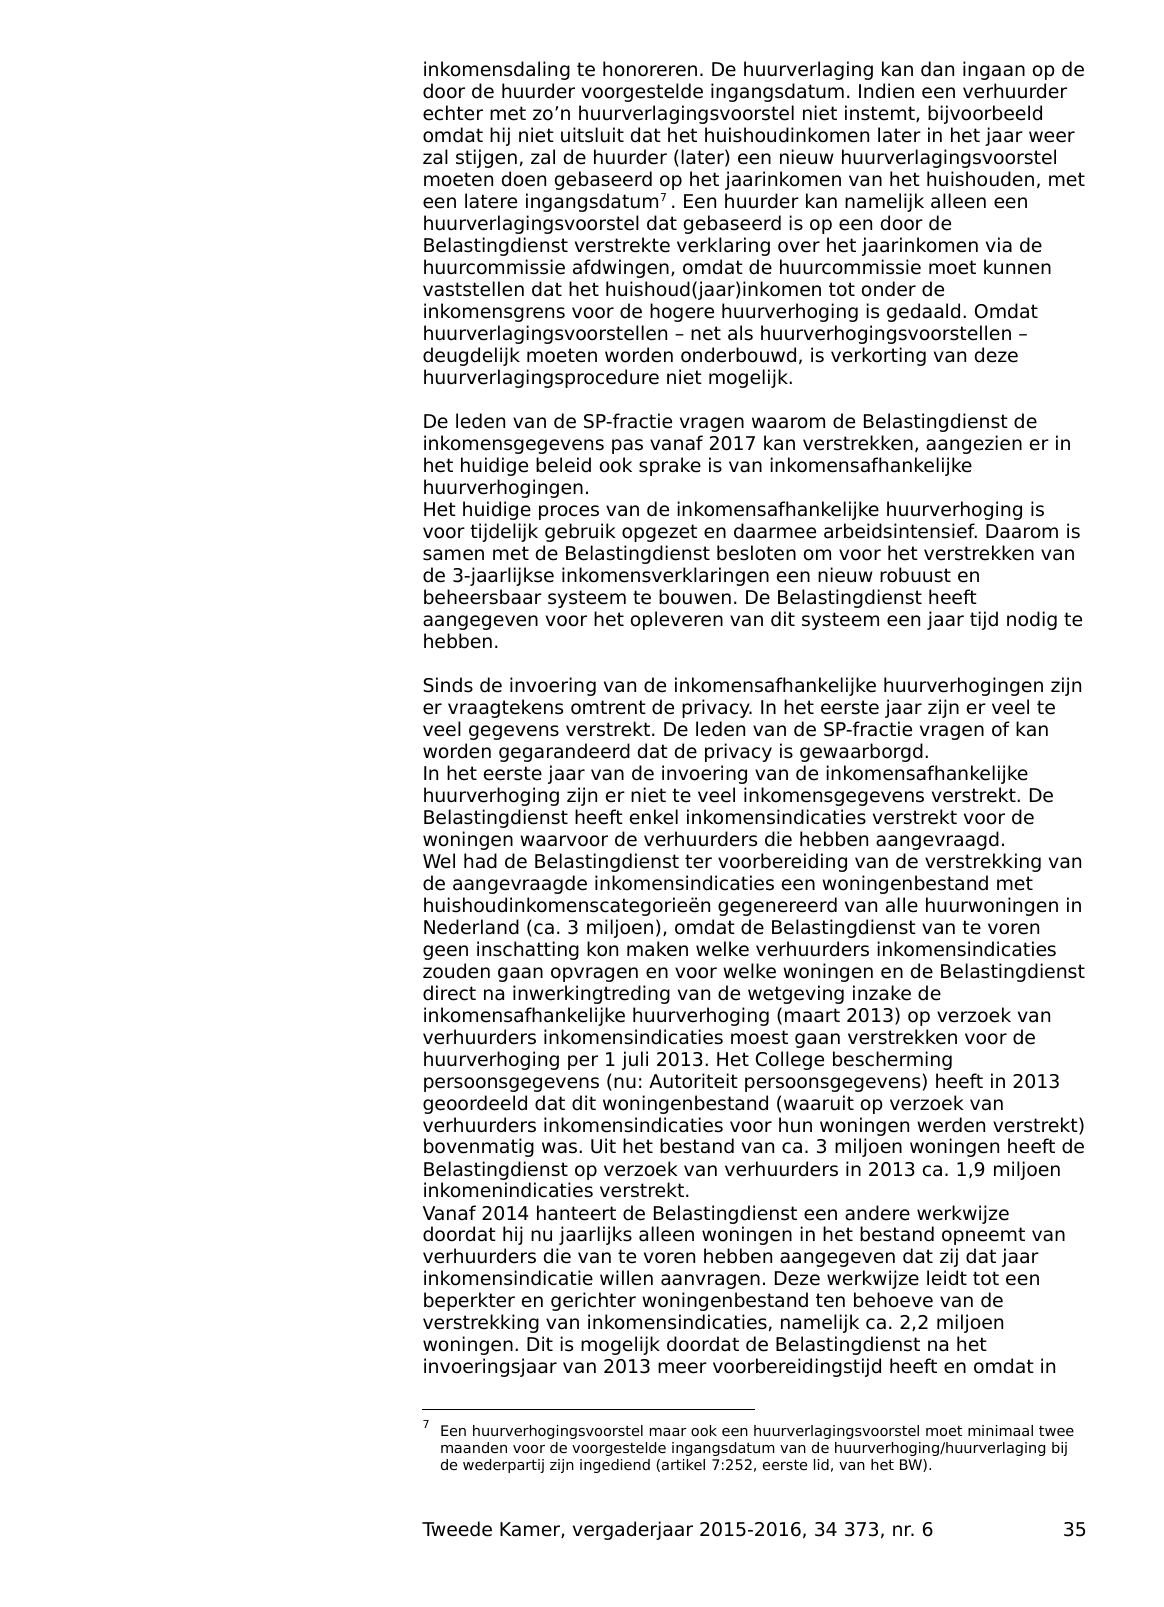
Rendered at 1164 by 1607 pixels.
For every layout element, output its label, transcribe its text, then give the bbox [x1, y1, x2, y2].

text Wel had de Belastingdienst ter voorbereiding van de verstrekking van de aangevraagde inkomensindicaties een woningenbestand met huishoudinkomenscategorieën gegenereerd van alle huurwoningen in Nederland (ca. 3 miljoen), omdat de Belastingdienst van te voren geen inschatting kon maken welke verhuurders inkomensindicaties zouden gaan opvragen en voor welke woningen en de Belastingdienst direct na inwerkingtreding van de wetgeving inzake de inkomensafhankelijke huurverhoging (maart 2013) op verzoek van verhuurders inkomensindicaties moest gaan verstrekken voor de huurverhoging per 1 juli 2013. Het College bescherming persoonsgegevens (nu: Autoriteit persoonsgegevens) heeft in 2013 geoordeeld dat dit woningenbestand (waaruit op verzoek van verhuurders inkomensindicaties voor hun woningen werden verstrekt) bovenmatig was. Uit het bestand van ca. 3 miljoen woningen heeft de Belastingdienst op verzoek van verhuurders in 2013 ca. 1,9 miljoen inkomenindicaties verstrekt. [422, 851, 1087, 1202]
text In het eerste jaar van de invoering van de inkomensafhankelijke huurverhoging zijn er niet te veel inkomensgegevens verstrekt. De Belastingdienst heeft enkel inkomensindicaties verstrekt voor de woningen waarvoor de verhuurders die hebben aangevraagd. [422, 763, 1087, 851]
text Een huurverhogingsvoorstel maar ook een huurverlagingsvoorstel moet minimaal twee maanden voor de voorgestelde ingangsdatum van de huurverhoging/huurverlaging bij de wederpartij zijn ingediend (artikel 7:252, eerste lid, van het BW). [422, 1418, 1087, 1474]
text De leden van de SP-fractie vragen waarom de Belastingdienst de inkomensgegevens pas vanaf 2017 kan verstrekken, aangezien er in het huidige beleid ook sprake is van inkomensafhankelijke huurverhogingen. [422, 411, 1087, 499]
text Vanaf 2014 hanteert de Belastingdienst een andere werkwijze doordat hij nu jaarlijks alleen woningen in het bestand opneemt van verhuurders die van te voren hebben aangegeven dat zij dat jaar inkomensindicatie willen aanvragen. Deze werkwijze leidt tot een beperkter en gerichter woningenbestand ten behoeve van de verstrekking van inkomensindicaties, namelijk ca. 2,2 miljoen woningen. Dit is mogelijk doordat de Belastingdienst na het invoeringsjaar van 2013 meer voorbereidingstijd heeft en omdat in [422, 1202, 1087, 1378]
text Het huidige proces van de inkomensafhankelijke huurverhoging is voor tijdelijk gebruik opgezet en daarmee arbeidsintensief. Daarom is samen met de Belastingdienst besloten om voor het verstrekken van de 3-jaarlijkse inkomensverklaringen een nieuw robuust en beheersbaar systeem te bouwen. De Belastingdienst heeft aangegeven voor het opleveren van dit systeem een jaar tijd nodig te hebben. [422, 499, 1087, 653]
text Sinds de invoering van de inkomensafhankelijke huurverhogingen zijn er vraagtekens omtrent de privacy. In het eerste jaar zijn er veel te veel gegevens verstrekt. De leden van de SP-fractie vragen of kan worden gegarandeerd dat de privacy is gewaarborgd. [422, 675, 1087, 763]
text inkomensdaling te honoreren. De huurverlaging kan dan ingaan op de door de huurder voorgestelde ingangsdatum. Indien een verhuurder echter met zo’n huurverlagingsvoorstel niet instemt, bijvoorbeeld omdat hij niet uitsluit dat het huishoudinkomen later in het jaar weer zal stijgen, zal de huurder (later) een nieuw huurverlagingsvoorstel moeten doen gebaseerd op het jaarinkomen van het huishouden, met een latere ingangsdatum. Een huurder kan namelijk alleen een huurverlagingsvoorstel dat gebaseerd is op een door de Belastingdienst verstrekte verklaring over het jaarinkomen via de huurcommissie afdwingen, omdat de huurcommissie moet kunnen vaststellen dat het huishoud(jaar)inkomen tot onder de inkomensgrens voor de hogere huurverhoging is gedaald. Omdat huurverlagingsvoorstellen – net als huurverhogingsvoorstellen – deugdelijk moeten worden onderbouwd, is verkorting van deze huurverlagingsprocedure niet mogelijk. [422, 59, 1087, 389]
